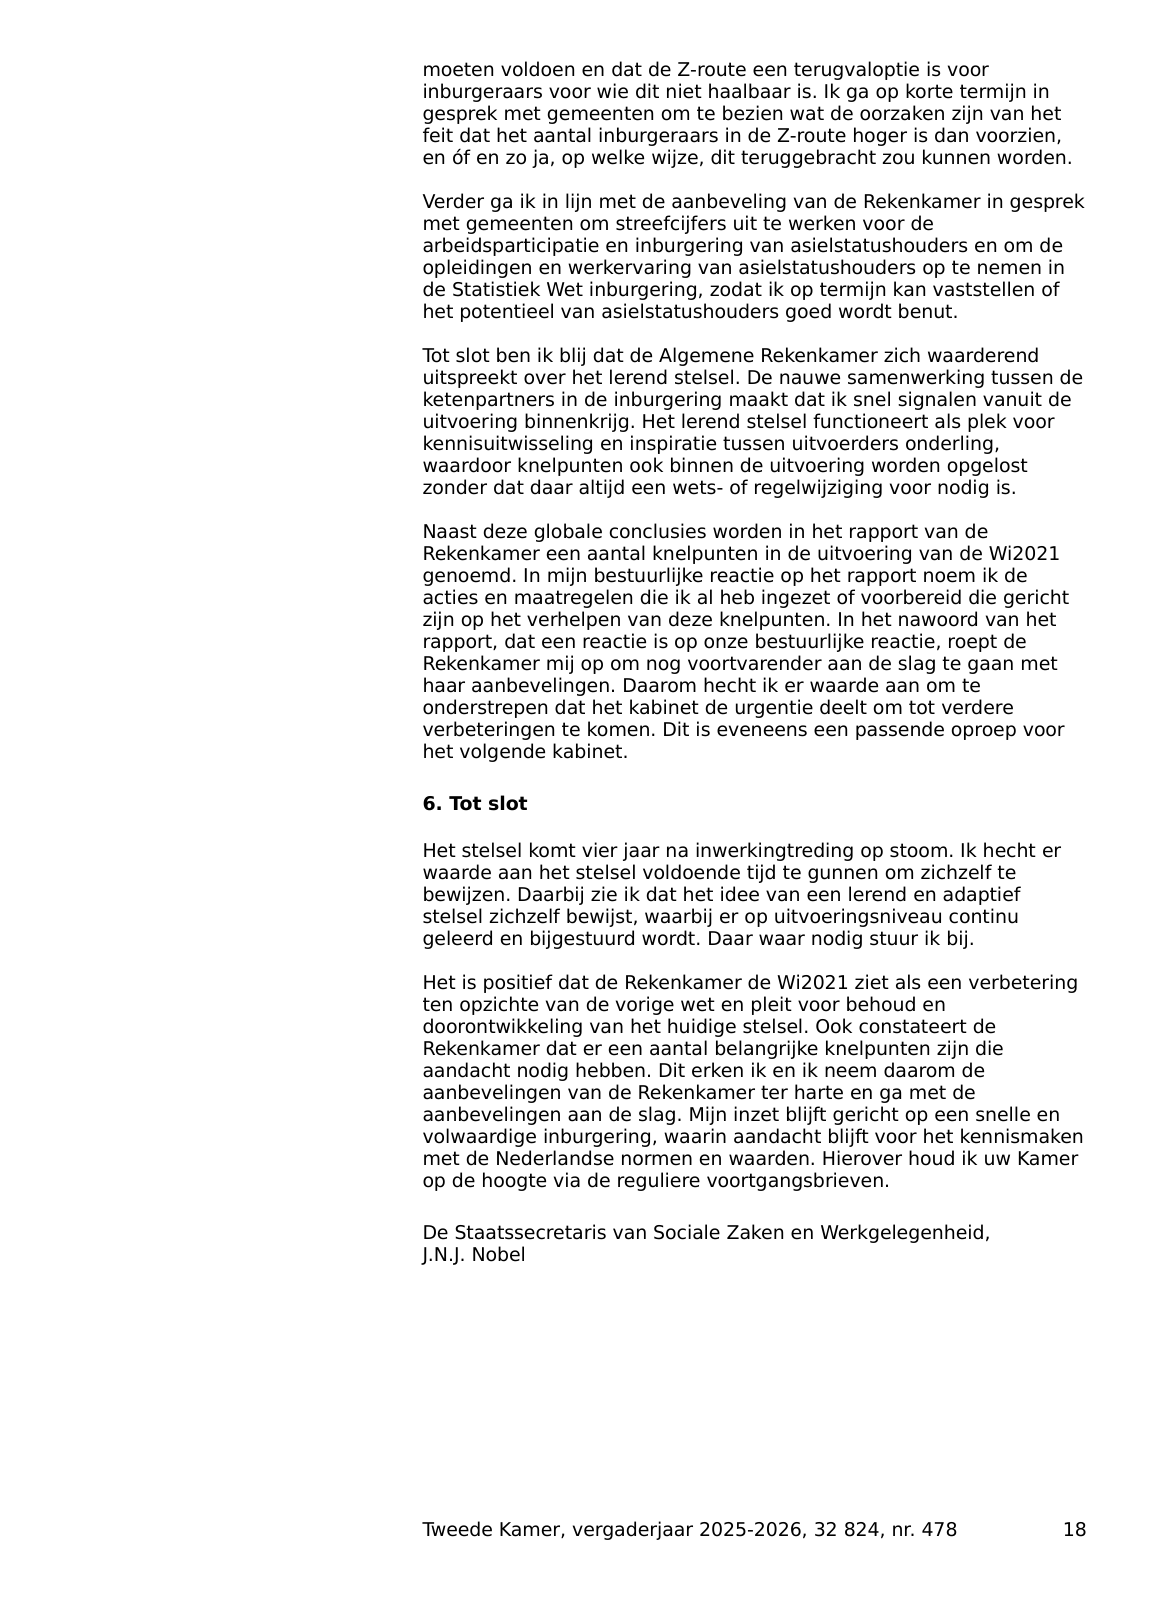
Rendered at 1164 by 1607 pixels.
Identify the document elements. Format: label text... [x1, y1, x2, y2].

subtitle 6. Tot slot [422, 793, 1087, 815]
text De Staatssecretaris van Sociale Zaken en Werkgelegenheid, J.N.J. Nobel [422, 1222, 1087, 1266]
text Het stelsel komt vier jaar na inwerkingtreding op stoom. Ik hecht er waarde aan het stelsel voldoende tijd te gunnen om zichzelf te bewijzen. Daarbij zie ik dat het idee van een lerend en adaptief stelsel zichzelf bewijst, waarbij er op uitvoeringsniveau continu geleerd en bijgestuurd wordt. Daar waar nodig stuur ik bij. [422, 840, 1087, 950]
text Het is positief dat de Rekenkamer de Wi2021 ziet als een verbetering ten opzichte van de vorige wet en pleit voor behoud en doorontwikkeling van het huidige stelsel. Ook constateert de Rekenkamer dat er een aantal belangrijke knelpunten zijn die aandacht nodig hebben. Dit erken ik en ik neem daarom de aanbevelingen van de Rekenkamer ter harte en ga met de aanbevelingen aan de slag. Mijn inzet blijft gericht op een snelle en volwaardige inburgering, waarin aandacht blijft voor het kennismaken met de Nederlandse normen en waarden. Hierover houd ik uw Kamer op de hoogte via de reguliere voortgangsbrieven. [422, 972, 1087, 1192]
text Naast deze globale conclusies worden in het rapport van de Rekenkamer een aantal knelpunten in de uitvoering van de Wi2021 genoemd. In mijn bestuurlijke reactie op het rapport noem ik de acties en maatregelen die ik al heb ingezet of voorbereid die gericht zijn op het verhelpen van deze knelpunten. In het nawoord van het rapport, dat een reactie is op onze bestuurlijke reactie, roept de Rekenkamer mij op om nog voortvarender aan de slag te gaan met haar aanbevelingen. Daarom hecht ik er waarde aan om te onderstrepen dat het kabinet de urgentie deelt om tot verdere verbeteringen te komen. Dit is eveneens een passende oproep voor het volgende kabinet. [422, 521, 1087, 763]
text Tot slot ben ik blij dat de Algemene Rekenkamer zich waarderend uitspreekt over het lerend stelsel. De nauwe samenwerking tussen de ketenpartners in de inburgering maakt dat ik snel signalen vanuit de uitvoering binnenkrijg. Het lerend stelsel functioneert als plek voor kennisuitwisseling en inspiratie tussen uitvoerders onderling, waardoor knelpunten ook binnen de uitvoering worden opgelost zonder dat daar altijd een wets- of regelwijziging voor nodig is. [422, 345, 1087, 499]
text Verder ga ik in lijn met de aanbeveling van de Rekenkamer in gesprek met gemeenten om streefcijfers uit te werken voor de arbeidsparticipatie en inburgering van asielstatushouders en om de opleidingen en werkervaring van asielstatushouders op te nemen in de Statistiek Wet inburgering, zodat ik op termijn kan vaststellen of het potentieel van asielstatushouders goed wordt benut. [422, 191, 1087, 323]
text moeten voldoen en dat de Z-route een terugvaloptie is voor inburgeraars voor wie dit niet haalbaar is. Ik ga op korte termijn in gesprek met gemeenten om te bezien wat de oorzaken zijn van het feit dat het aantal inburgeraars in de Z-route hoger is dan voorzien, en óf en zo ja, op welke wijze, dit teruggebracht zou kunnen worden. [422, 59, 1087, 169]
